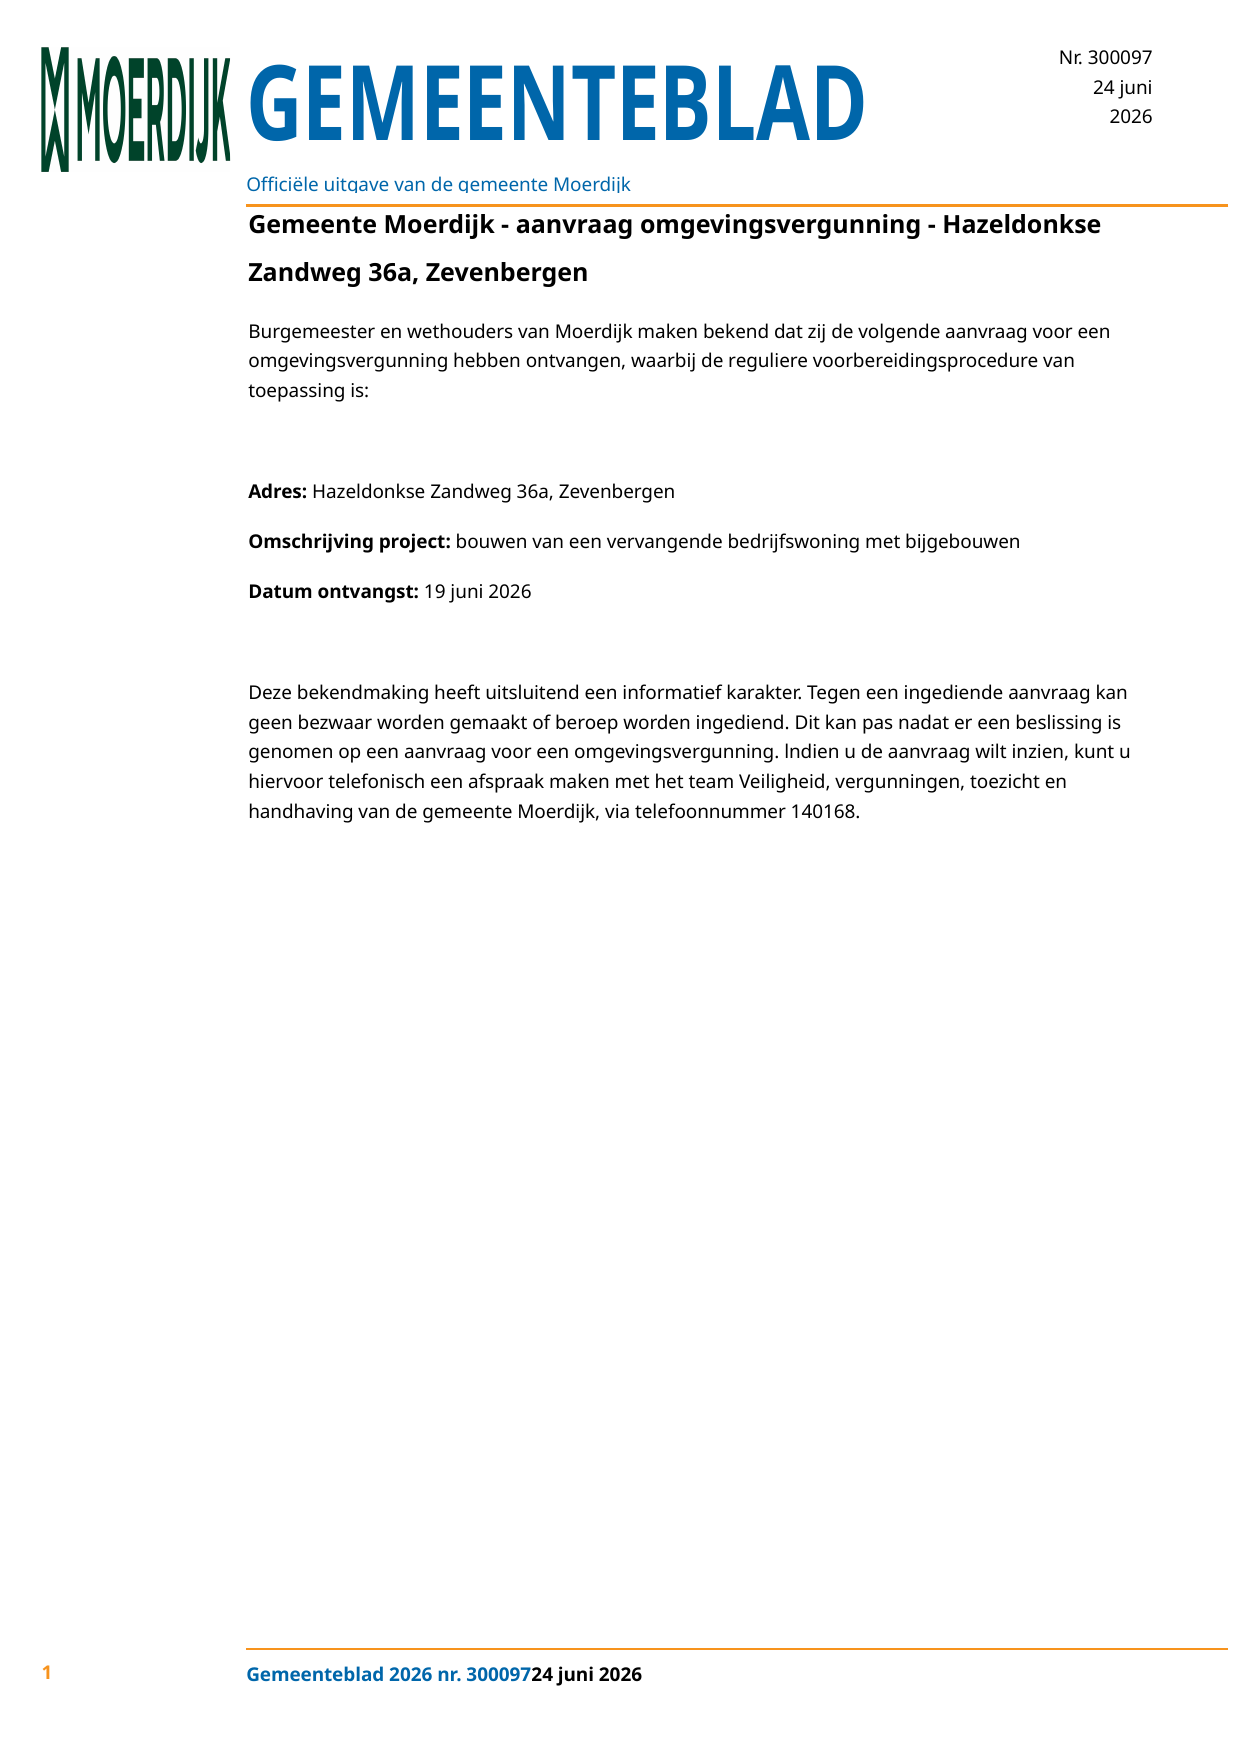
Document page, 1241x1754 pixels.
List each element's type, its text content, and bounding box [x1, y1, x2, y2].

text Datum ontvangst: 19 juni 2026 [248, 579, 1152, 604]
text Burgemeester en wethouders van Moerdijk maken bekend dat zij de volgende aanvraag voor een omgevingsvergunning hebben ontvangen, waarbij de reguliere voorbereidingsprocedure van toepassing is: [248, 318, 1152, 403]
picture [41, 47, 231, 172]
text Gemeente Moerdijk - aanvraag omgevingsvergunning - Hazeldonkse Zandweg 36a, Zevenbergen [248, 207, 1152, 288]
text Omschrijving project: bouwen van een vervangende bedrijfswoning met bijgebouwen [248, 528, 1152, 554]
text Deze bekendmaking heeft uitsluitend een informatief karakter. Tegen een ingediende aanvraag kan geen bezwaar worden gemaakt of beroep worden ingediend. Dit kan pas nadat er een beslissing is genomen op een aanvraag voor een omgevingsvergunning. lndien u de aanvraag wilt inzien, kunt u hiervoor telefonisch een afspraak maken met het team Veiligheid, vergunningen, toezicht en handhaving van de gemeente Moerdijk, via telefoonnummer 140168. [248, 679, 1152, 824]
text Adres: Hazeldonkse Zandweg 36a, Zevenbergen [248, 478, 1152, 504]
